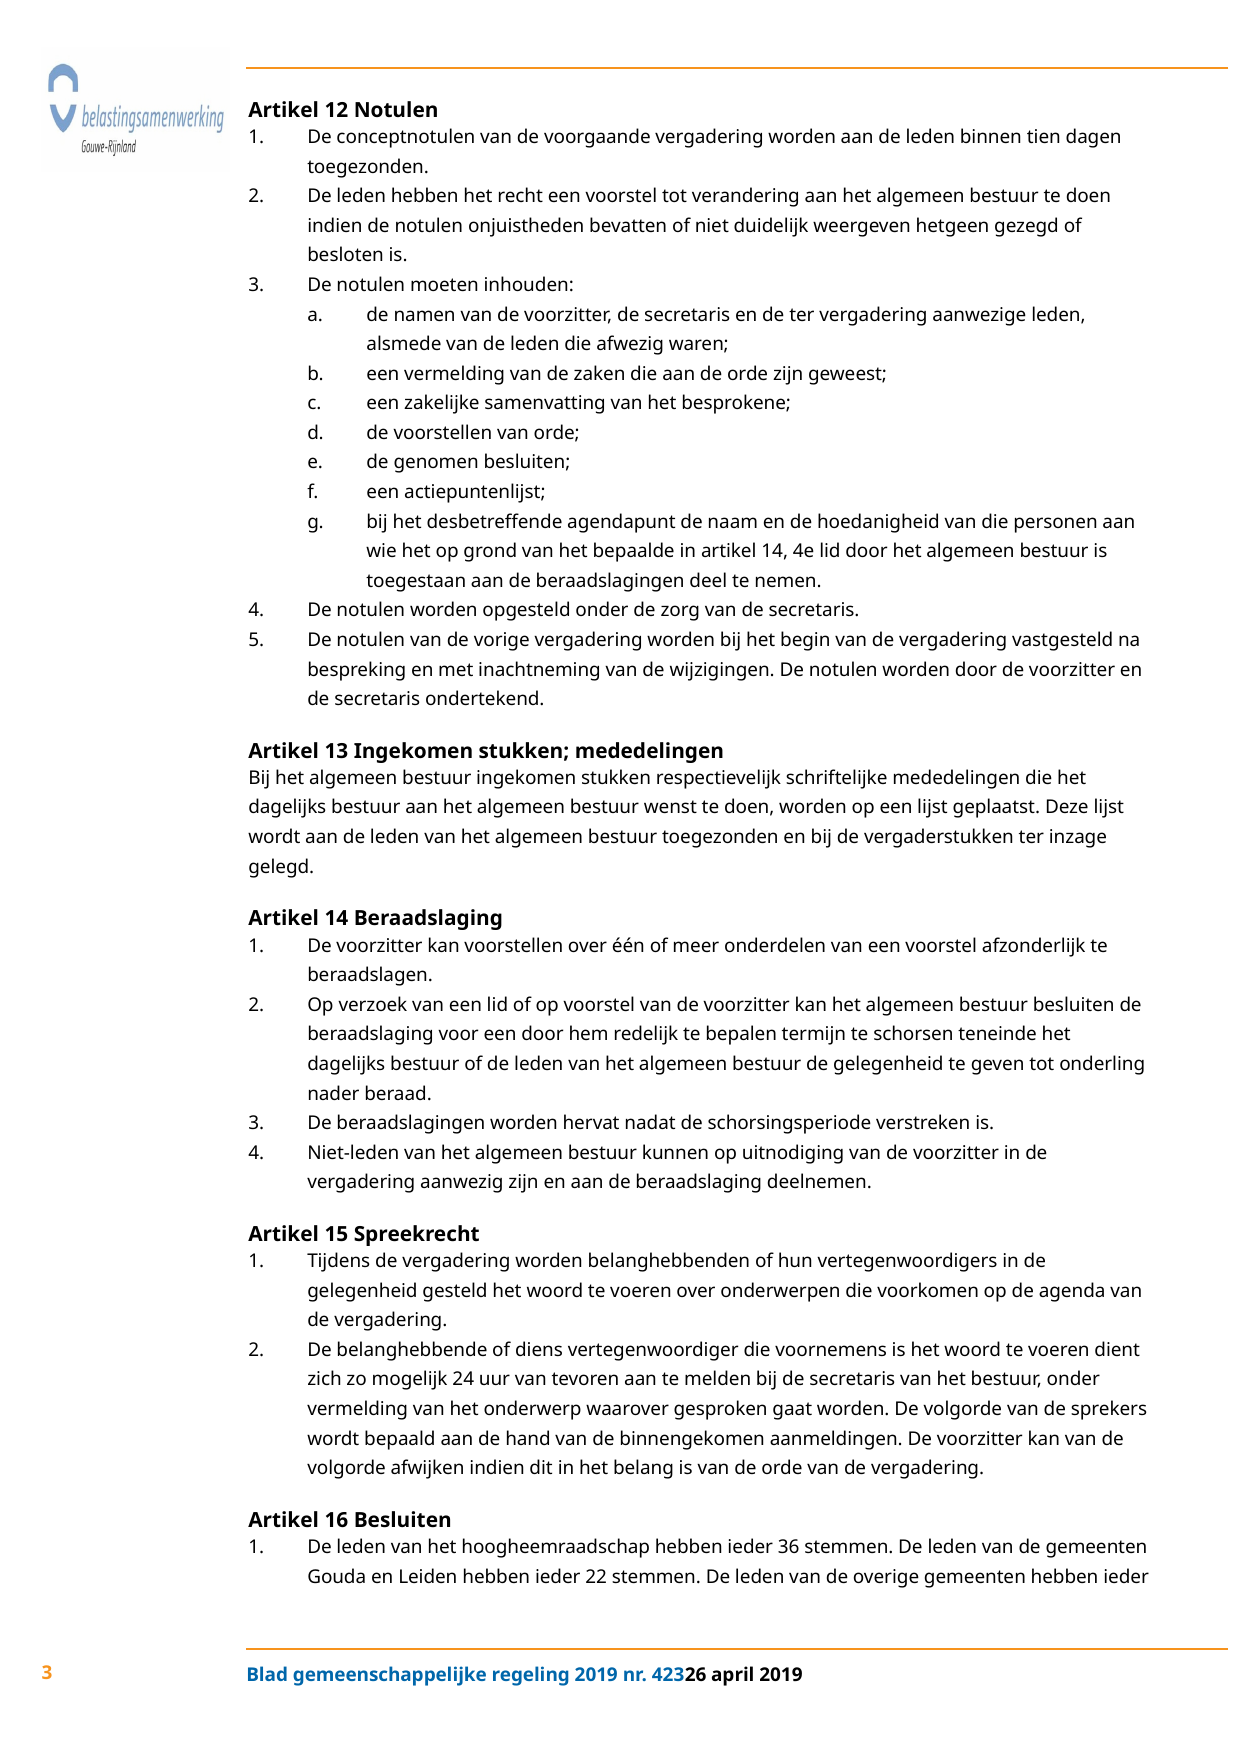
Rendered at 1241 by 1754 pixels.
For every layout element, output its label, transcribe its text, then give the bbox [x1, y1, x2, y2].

text Artikel 14 Beraadslaging [248, 903, 1152, 932]
list een zakelijke samenvatting van het besprokene; [307, 389, 1152, 415]
list een vermelding van de zaken die aan de orde zijn geweest; [307, 360, 1152, 386]
list De leden hebben het recht een voorstel tot verandering aan het algemeen bestuur te doen indien de notulen onjuistheden bevatten of niet duidelijk weergeven hetgeen gezegd of besloten is. [248, 182, 1152, 267]
list Niet-leden van het algemeen bestuur kunnen op uitnodiging van de voorzitter in de vergadering aanwezig zijn en aan de beraadslaging deelnemen. [248, 1139, 1152, 1194]
list De notulen van de vorige vergadering worden bij het begin van de vergadering vastgesteld na bespreking en met inachtneming van de wijzigingen. De notulen worden door de voorzitter en de secretaris ondertekend. [248, 626, 1152, 711]
list De notulen moeten inhouden: [248, 271, 1152, 297]
list Tijdens de vergadering worden belanghebbenden of hun vertegenwoordigers in de gelegenheid gesteld het woord te voeren over onderwerpen die voorkomen op de agenda van de vergadering. [248, 1247, 1152, 1332]
list de voorstellen van orde; [307, 419, 1152, 445]
list bij het desbetreffende agendapunt de naam en de hoedanigheid van die personen aan wie het op grond van het bepaalde in artikel 14, 4e lid door het algemeen bestuur is toegestaan aan de beraadslagingen deel te nemen. [307, 508, 1152, 593]
list De notulen worden opgesteld onder de zorg van de secretaris. [248, 597, 1152, 622]
list de genomen besluiten; [307, 449, 1152, 474]
list een actiepuntenlijst; [307, 478, 1152, 504]
picture [41, 47, 231, 172]
text Artikel 15 Spreekrecht [248, 1219, 1152, 1247]
list De voorzitter kan voorstellen over één of meer onderdelen van een voorstel afzonderlijk te beraadslagen. [248, 932, 1152, 987]
list De conceptnotulen van de voorgaande vergadering worden aan de leden binnen tien dagen toegezonden. [248, 123, 1152, 178]
list Op verzoek van een lid of op voorstel van de voorzitter kan het algemeen bestuur besluiten de beraadslaging voor een door hem redelijk te bepalen termijn te schorsen teneinde het dagelijks bestuur of de leden van het algemeen bestuur de gelegenheid te geven tot onderling nader beraad. [248, 991, 1152, 1105]
list De leden van het hoogheemraadschap hebben ieder 36 stemmen. De leden van de gemeenten Gouda en Leiden hebben ieder 22 stemmen. De leden van de overige gemeenten hebben ieder [248, 1533, 1152, 1588]
text Bij het algemeen bestuur ingekomen stukken respectievelijk schriftelijke mededelingen die het dagelijks bestuur aan het algemeen bestuur wenst te doen, worden op een lijst geplaatst. Deze lijst wordt aan de leden van het algemeen bestuur toegezonden en bij de vergaderstukken ter inzage gelegd. [248, 764, 1152, 879]
list De belanghebbende of diens vertegenwoordiger die voornemens is het woord te voeren dient zich zo mogelijk 24 uur van tevoren aan te melden bij de secretaris van het bestuur, onder vermelding van het onderwerp waarover gesproken gaat worden. De volgorde van de sprekers wordt bepaald aan de hand van de binnengekomen aanmeldingen. De voorzitter kan van de volgorde afwijken indien dit in het belang is van de orde van de vergadering. [248, 1336, 1152, 1480]
text Artikel 13 Ingekomen stukken; mededelingen [248, 736, 1152, 764]
text Artikel 12 Notulen [248, 95, 1152, 123]
text Artikel 16 Besluiten [248, 1505, 1152, 1533]
list de namen van de voorzitter, de secretaris en de ter vergadering aanwezige leden, alsmede van de leden die afwezig waren; [307, 301, 1152, 356]
list De beraadslagingen worden hervat nadat de schorsingsperiode verstreken is. [248, 1109, 1152, 1135]
